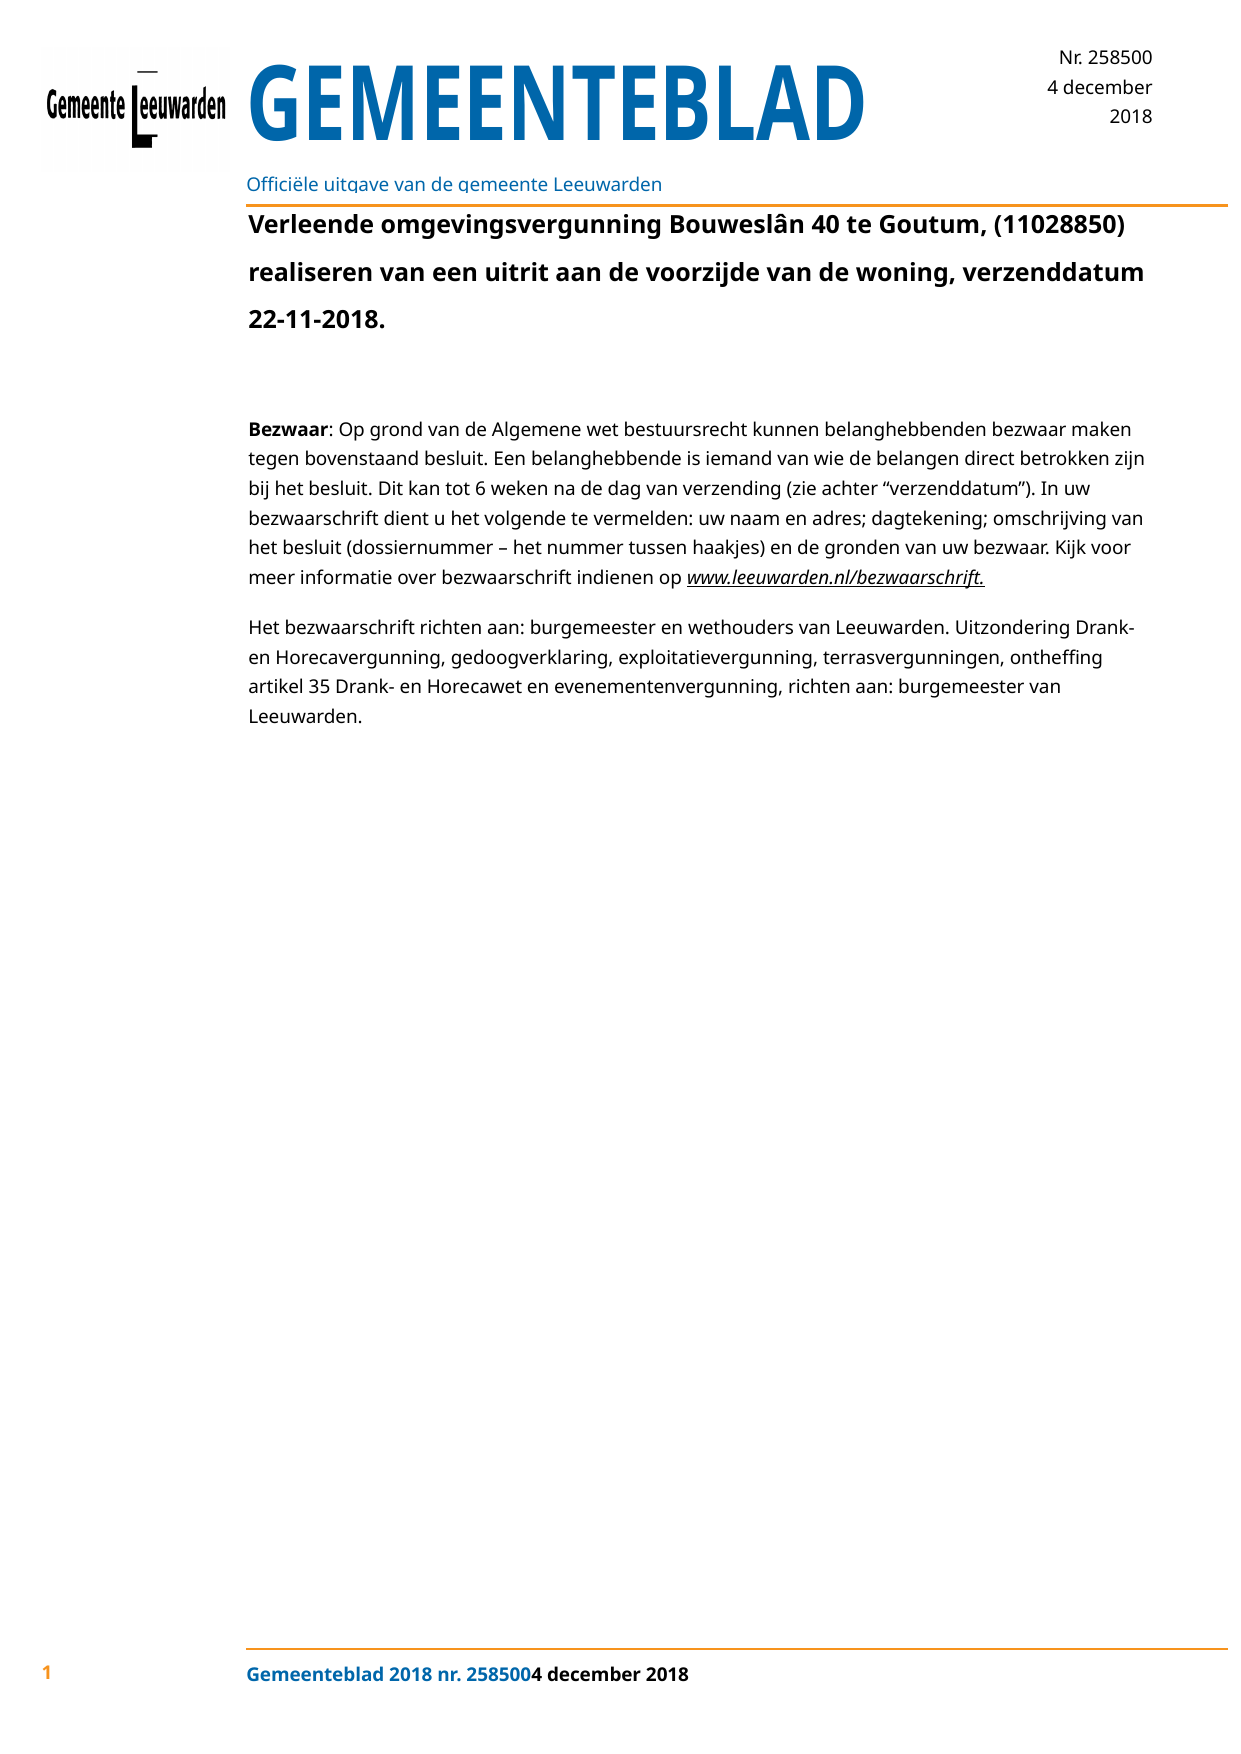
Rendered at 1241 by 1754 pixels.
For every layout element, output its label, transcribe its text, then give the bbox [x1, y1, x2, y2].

text Bezwaar: Op grond van de Algemene wet bestuursrecht kunnen belanghebbenden bezwaar maken tegen bovenstaand besluit. Een belanghebbende is iemand van wie de belangen direct betrokken zijn bij het besluit. Dit kan tot 6 weken na de dag van verzending (zie achter “verzenddatum”). In uw bezwaarschrift dient u het volgende te vermelden: uw naam en adres; dagtekening; omschrijving van het besluit (dossiernummer – het nummer tussen haakjes) en de gronden van uw bezwaar. Kijk voor meer informatie over bezwaarschrift indienen op www.leeuwarden.nl/bezwaarschrift. [248, 416, 1152, 589]
picture [41, 47, 231, 172]
text Het bezwaarschrift richten aan: burgemeester en wethouders van Leeuwarden. Uitzondering Drank- en Horecavergunning, gedoogverklaring, exploitatievergunning, terrasvergunningen, ontheffing artikel 35 Drank- en Horecawet en evenementenvergunning, richten aan: burgemeester van Leeuwarden. [248, 614, 1152, 729]
text Verleende omgevingsvergunning Bouweslân 40 te Goutum, (11028850) realiseren van een uitrit aan de voorzijde van de woning, verzenddatum 22-11-2018. [248, 207, 1152, 336]
